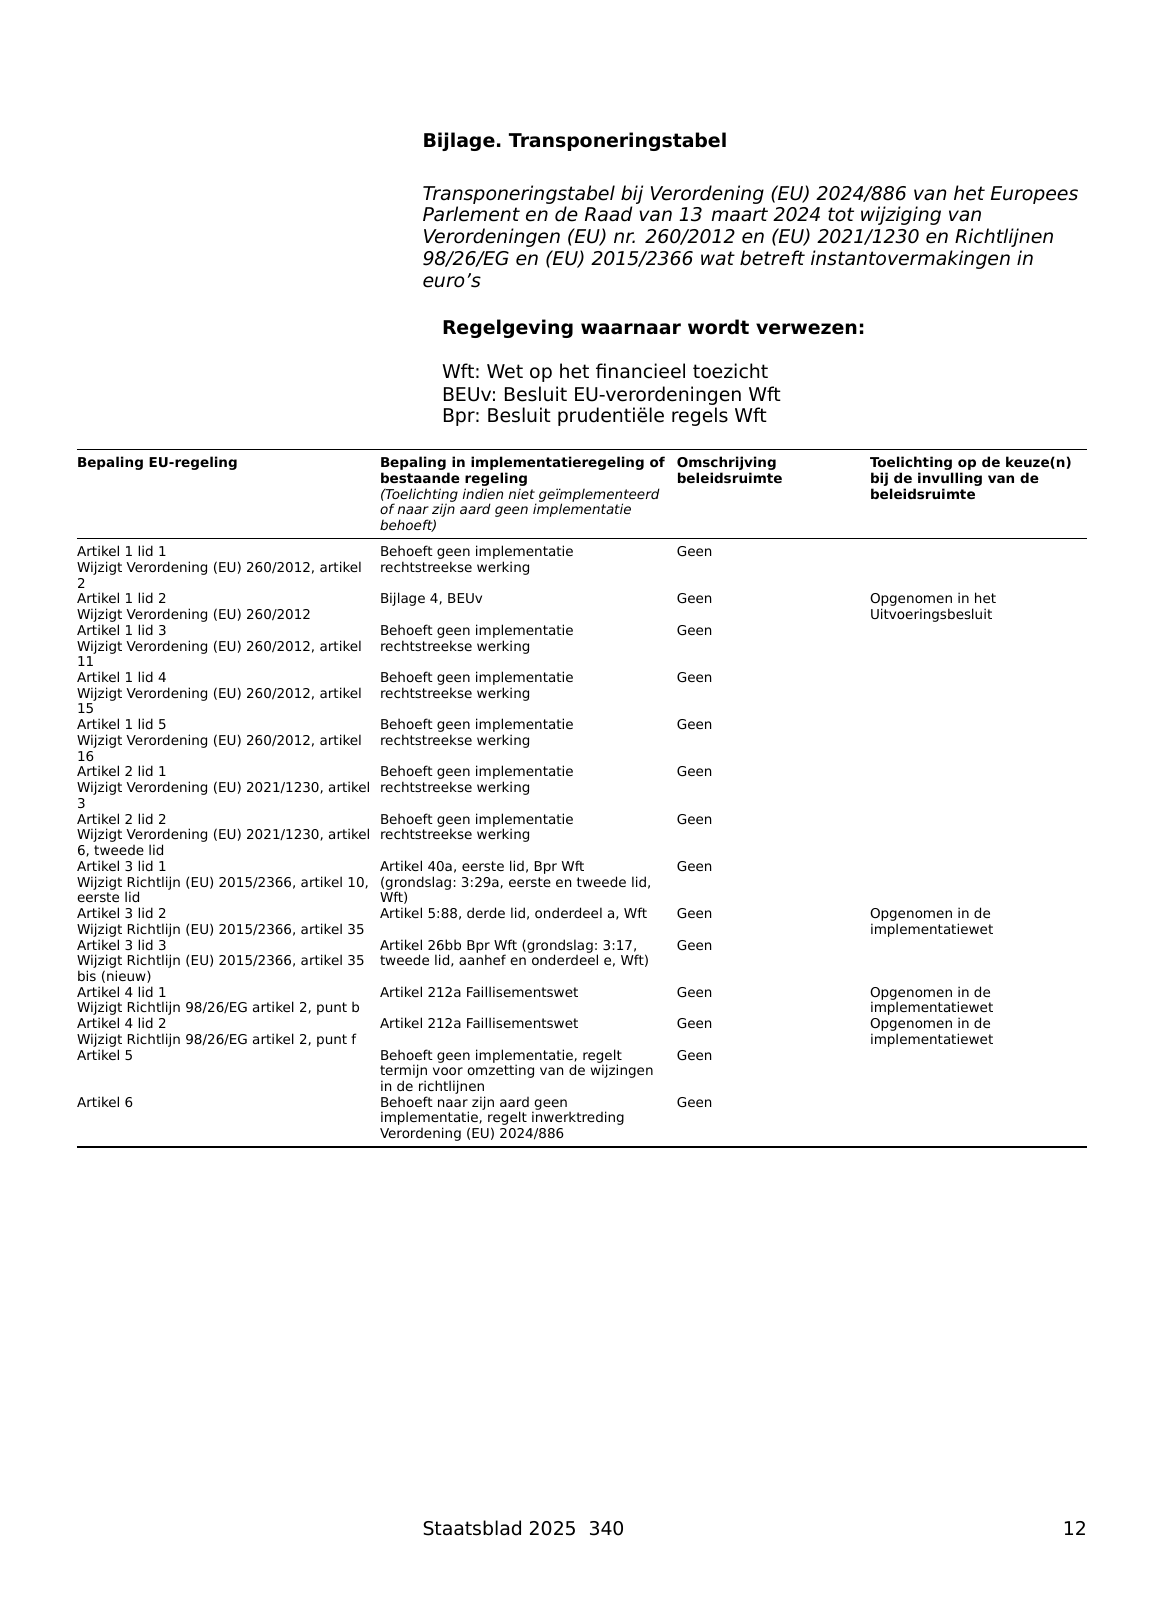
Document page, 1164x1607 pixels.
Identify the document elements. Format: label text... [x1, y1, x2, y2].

table_cell [864, 1095, 1087, 1146]
table_header Bepaling EU-regeling [77, 450, 374, 538]
text BEUv: Besluit EU-verordeningen Wft [422, 383, 1087, 405]
table_cell Behoeft geen implementatie rechtstreekse werking [374, 764, 671, 811]
table_cell [864, 623, 1087, 670]
table_cell Geen [671, 591, 864, 623]
table_cell [864, 937, 1087, 984]
table_cell Artikel 212a Faillisementswet [374, 1016, 671, 1047]
table_cell Artikel 5 [77, 1048, 374, 1094]
table_header Toelichting op de keuze(n) bij de invulling van de beleidsruimte [864, 450, 1087, 538]
table_cell Geen [671, 717, 864, 764]
table_cell Artikel 1 lid 3 Wijzigt Verordening (EU) 260/2012, artikel 11 [77, 623, 374, 670]
table_cell Artikel 6 [77, 1095, 374, 1146]
table_cell Artikel 26bb Bpr Wft (grondslag: 3:17, tweede lid, aanhef en onderdeel e, Wft) [374, 937, 671, 984]
table_cell Artikel 1 lid 2 Wijzigt Verordening (EU) 260/2012 [77, 591, 374, 623]
table_cell Artikel 212a Faillisementswet [374, 985, 671, 1016]
table_cell Behoeft geen implementatie rechtstreekse werking [374, 811, 671, 859]
table_cell Opgenomen in de implementatiewet [864, 906, 1087, 937]
table_cell Geen [671, 859, 864, 906]
subtitle Transponeringstabel bij Verordening (EU) 2024/886 van het Europees Parlement en de Raad van 13 maart 2024 tot wijziging van Verordeningen (EU) nr. 260/2012 en (EU) 2021/1230 en Richtlijnen 98/26/EG en (EU) 2015/2366 wat betreft instantovermakingen in euro’s [422, 182, 1087, 292]
text Regelgeving waarnaar wordt verwezen: [422, 317, 1087, 339]
table_cell [864, 1048, 1087, 1094]
table_cell Geen [671, 670, 864, 717]
table_cell [864, 670, 1087, 717]
table_cell Behoeft geen implementatie rechtstreekse werking [374, 717, 671, 764]
table_cell [864, 859, 1087, 906]
table_cell Geen [671, 937, 864, 984]
text Wft: Wet op het financieel toezicht [422, 361, 1087, 383]
table_cell Artikel 40a, eerste lid, Bpr Wft (grondslag: 3:29a, eerste en tweede lid, Wft) [374, 859, 671, 906]
table_cell Geen [671, 906, 864, 937]
table_cell Behoeft geen implementatie, regelt termijn voor omzetting van de wijzingen in de richtlijnen [374, 1048, 671, 1094]
table_cell Geen [671, 764, 864, 811]
table_cell [864, 717, 1087, 764]
table_cell Behoeft geen implementatie rechtstreekse werking [374, 539, 671, 591]
table_cell [864, 539, 1087, 591]
table_cell Opgenomen in de implementatiewet [864, 985, 1087, 1016]
table_header Bepaling in implementatieregeling of bestaande regeling (Toelichting indien niet geïmplementeerd of naar zijn aard geen implementatie behoeft) [374, 450, 671, 538]
table_cell Artikel 2 lid 2 Wijzigt Verordening (EU) 2021/1230, artikel 6, tweede lid [77, 811, 374, 859]
table_cell Artikel 1 lid 5 Wijzigt Verordening (EU) 260/2012, artikel 16 [77, 717, 374, 764]
table_cell Behoeft geen implementatie rechtstreekse werking [374, 623, 671, 670]
table_cell Artikel 5:88, derde lid, onderdeel a, Wft [374, 906, 671, 937]
table_cell [864, 811, 1087, 859]
table_cell Behoeft geen implementatie rechtstreekse werking [374, 670, 671, 717]
table_cell Artikel 3 lid 1 Wijzigt Richtlijn (EU) 2015/2366, artikel 10, eerste lid [77, 859, 374, 906]
table_cell Geen [671, 1095, 864, 1146]
table_cell Geen [671, 811, 864, 859]
table_cell Opgenomen in het Uitvoeringsbesluit [864, 591, 1087, 623]
table_cell Artikel 2 lid 1 Wijzigt Verordening (EU) 2021/1230, artikel 3 [77, 764, 374, 811]
table_cell Opgenomen in de implementatiewet [864, 1016, 1087, 1047]
table_cell Artikel 3 lid 3 Wijzigt Richtlijn (EU) 2015/2366, artikel 35 bis (nieuw) [77, 937, 374, 984]
table_cell Geen [671, 985, 864, 1016]
table_cell [864, 764, 1087, 811]
table_header Omschrijving beleidsruimte [671, 450, 864, 538]
table_cell Artikel 1 lid 1 Wijzigt Verordening (EU) 260/2012, artikel 2 [77, 539, 374, 591]
table_cell Geen [671, 1048, 864, 1094]
table_cell Behoeft naar zijn aard geen implementatie, regelt inwerktreding Verordening (EU) 2024/886 [374, 1095, 671, 1146]
table_cell Bijlage 4, BEUv [374, 591, 671, 623]
text Bpr: Besluit prudentiële regels Wft [422, 405, 1087, 427]
table_cell Geen [671, 1016, 864, 1047]
table_cell Geen [671, 623, 864, 670]
table_cell Artikel 4 lid 2 Wijzigt Richtlijn 98/26/EG artikel 2, punt f [77, 1016, 374, 1047]
table_cell Artikel 1 lid 4 Wijzigt Verordening (EU) 260/2012, artikel 15 [77, 670, 374, 717]
table_cell Artikel 4 lid 1 Wijzigt Richtlijn 98/26/EG artikel 2, punt b [77, 985, 374, 1016]
table_cell Geen [671, 539, 864, 591]
table_cell Artikel 3 lid 2 Wijzigt Richtlijn (EU) 2015/2366, artikel 35 [77, 906, 374, 937]
subtitle Bijlage. Transponeringstabel [422, 130, 1087, 152]
